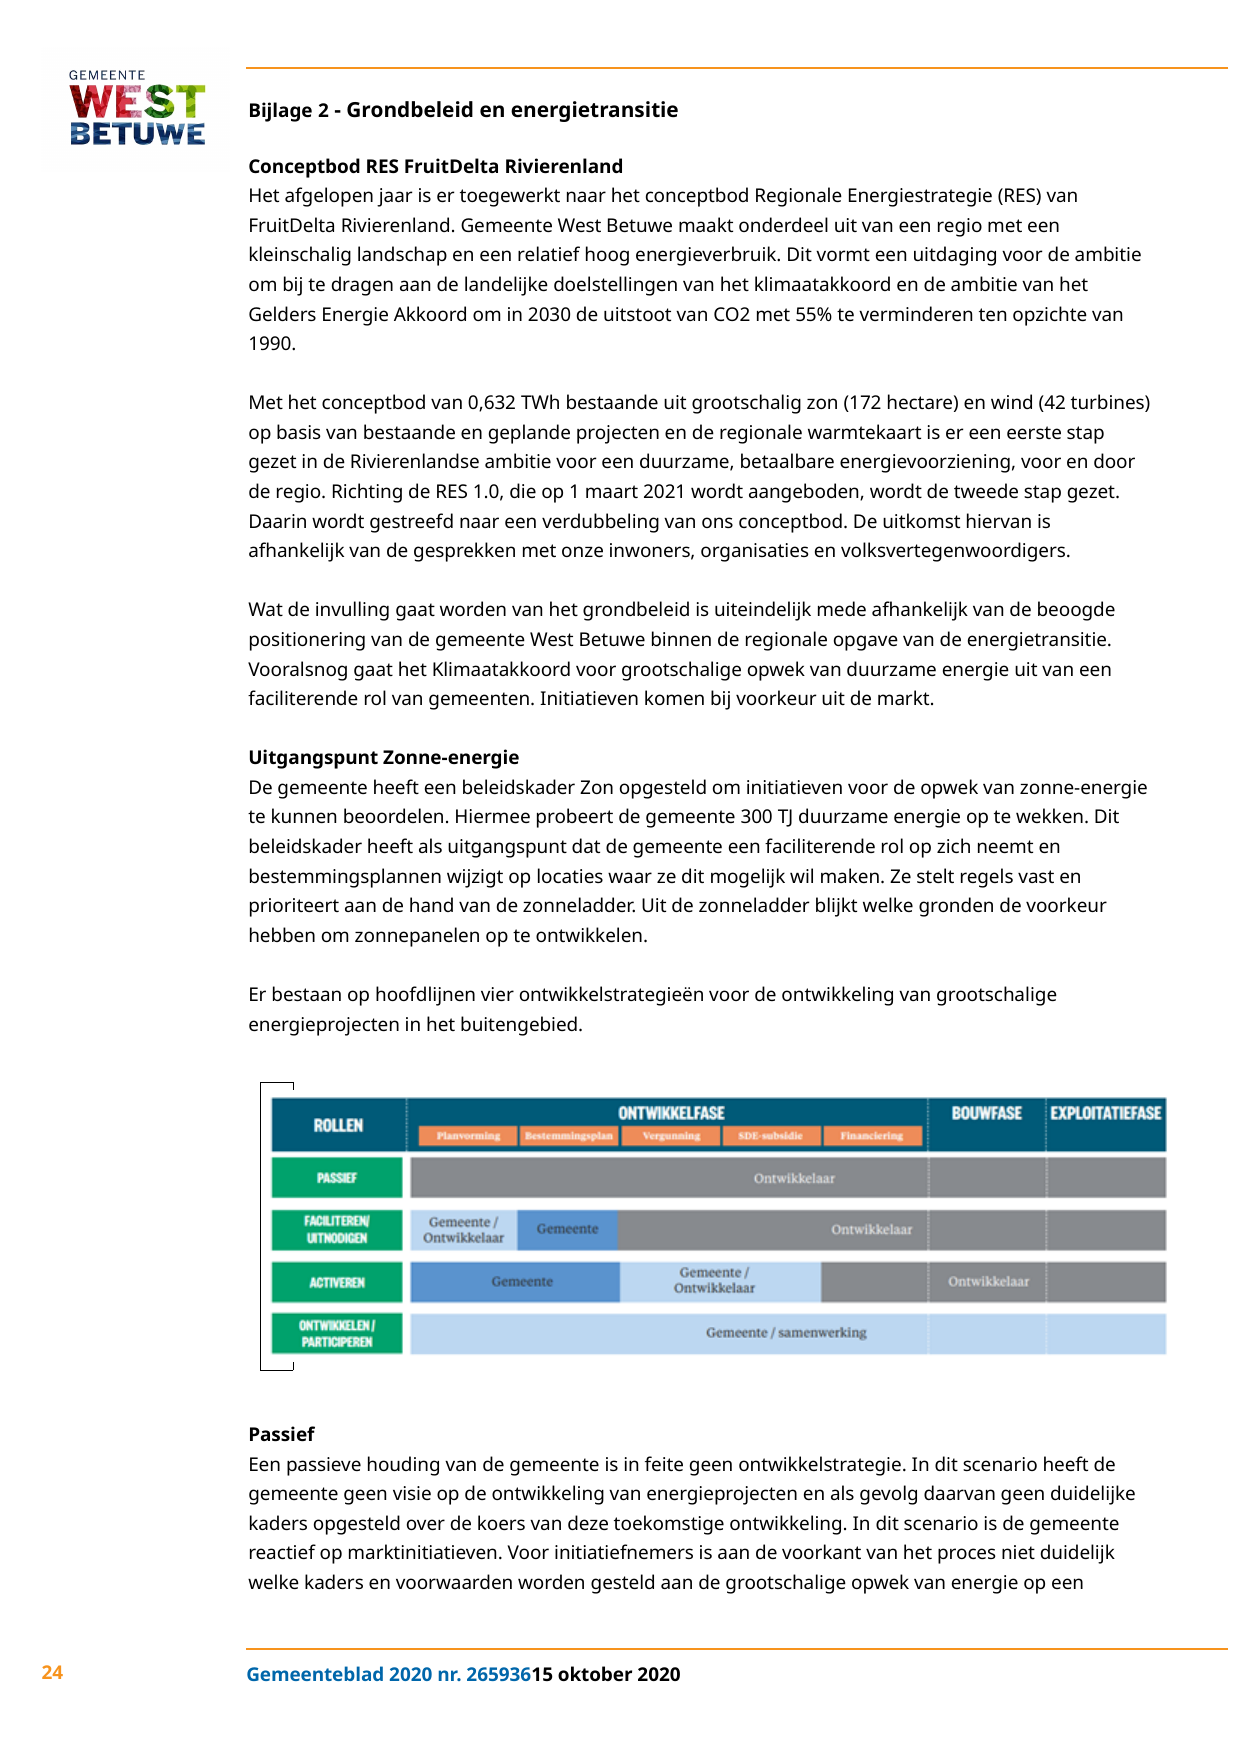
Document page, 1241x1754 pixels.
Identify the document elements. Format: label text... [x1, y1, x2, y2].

text Met het conceptbod van 0,632 TWh bestaande uit grootschalig zon (172 hectare) en wind (42 turbines) op basis van bestaande en geplande projecten en de regionale warmtekaart is er een eerste stap gezet in de Rivierenlandse ambitie voor een duurzame, betaalbare energievoorziening, voor en door de regio. Richting de RES 1.0, die op 1 maart 2021 wordt aangeboden, wordt de tweede stap gezet. Daarin wordt gestreefd naar een verdubbeling van ons conceptbod. De uitkomst hiervan is afhankelijk van de gesprekken met onze inwoners, organisaties en volksvertegenwoordigers. [248, 389, 1152, 563]
text Een passieve houding van de gemeente is in feite geen ontwikkelstrategie. In dit scenario heeft de gemeente geen visie op de ontwikkeling van energieprojecten en als gevolg daarvan geen duidelijke kaders opgesteld over de koers van deze toekomstige ontwikkeling. In dit scenario is de gemeente reactief op marktinitiatieven. Voor initiatiefnemers is aan de voorkant van het proces niet duidelijk welke kaders en voorwaarden worden gesteld aan de grootschalige opwek van energie op een [248, 1451, 1152, 1595]
text Conceptbod RES FruitDelta Rivierenland [248, 153, 1152, 179]
text Passief [248, 1421, 1152, 1447]
text De gemeente heeft een beleidskader Zon opgesteld om initiatieven voor de opwek van zonne-energie te kunnen beoordelen. Hiermee probeert de gemeente 300 TJ duurzame energie op te wekken. Dit beleidskader heeft als uitgangspunt dat de gemeente een faciliterende rol op zich neemt en bestemmingsplannen wijzigt op locaties waar ze dit mogelijk wil maken. Ze stelt regels vast en prioriteert aan de hand van de zonneladder. Uit de zonneladder blijkt welke gronden de voorkeur hebben om zonnepanelen op te ontwikkelen. [248, 774, 1152, 948]
text Bijlage 2 - Grondbeleid en energietransitie [248, 95, 1152, 123]
picture [41, 47, 231, 172]
text Uitgangspunt Zonne-energie [248, 744, 1152, 770]
text Wat de invulling gaat worden van het grondbeleid is uiteindelijk mede afhankelijk van de beoogde positionering van de gemeente West Betuwe binnen de regionale opgave van de energietransitie. Vooralsnog gaat het Klimaatakkoord voor grootschalige opwek van duurzame energie uit van een faciliterende rol van gemeenten. Initiatieven komen bij voorkeur uit de markt. [248, 597, 1152, 711]
picture [268, 1090, 1173, 1362]
text Er bestaan op hoofdlijnen vier ontwikkelstrategieën voor de ontwikkeling van grootschalige energieprojecten in het buitengebied. [248, 981, 1152, 1037]
text Het afgelopen jaar is er toegewerkt naar het conceptbod Regionale Energiestrategie (RES) van FruitDelta Rivierenland. Gemeente West Betuwe maakt onderdeel uit van een regio met een kleinschalig landschap en een relatief hoog energieverbruik. Dit vormt een uitdaging voor de ambitie om bij te dragen aan de landelijke doelstellingen van het klimaatakkoord en de ambitie van het Gelders Energie Akkoord om in 2030 de uitstoot van CO2 met 55% te verminderen ten opzichte van 1990. [248, 182, 1152, 356]
